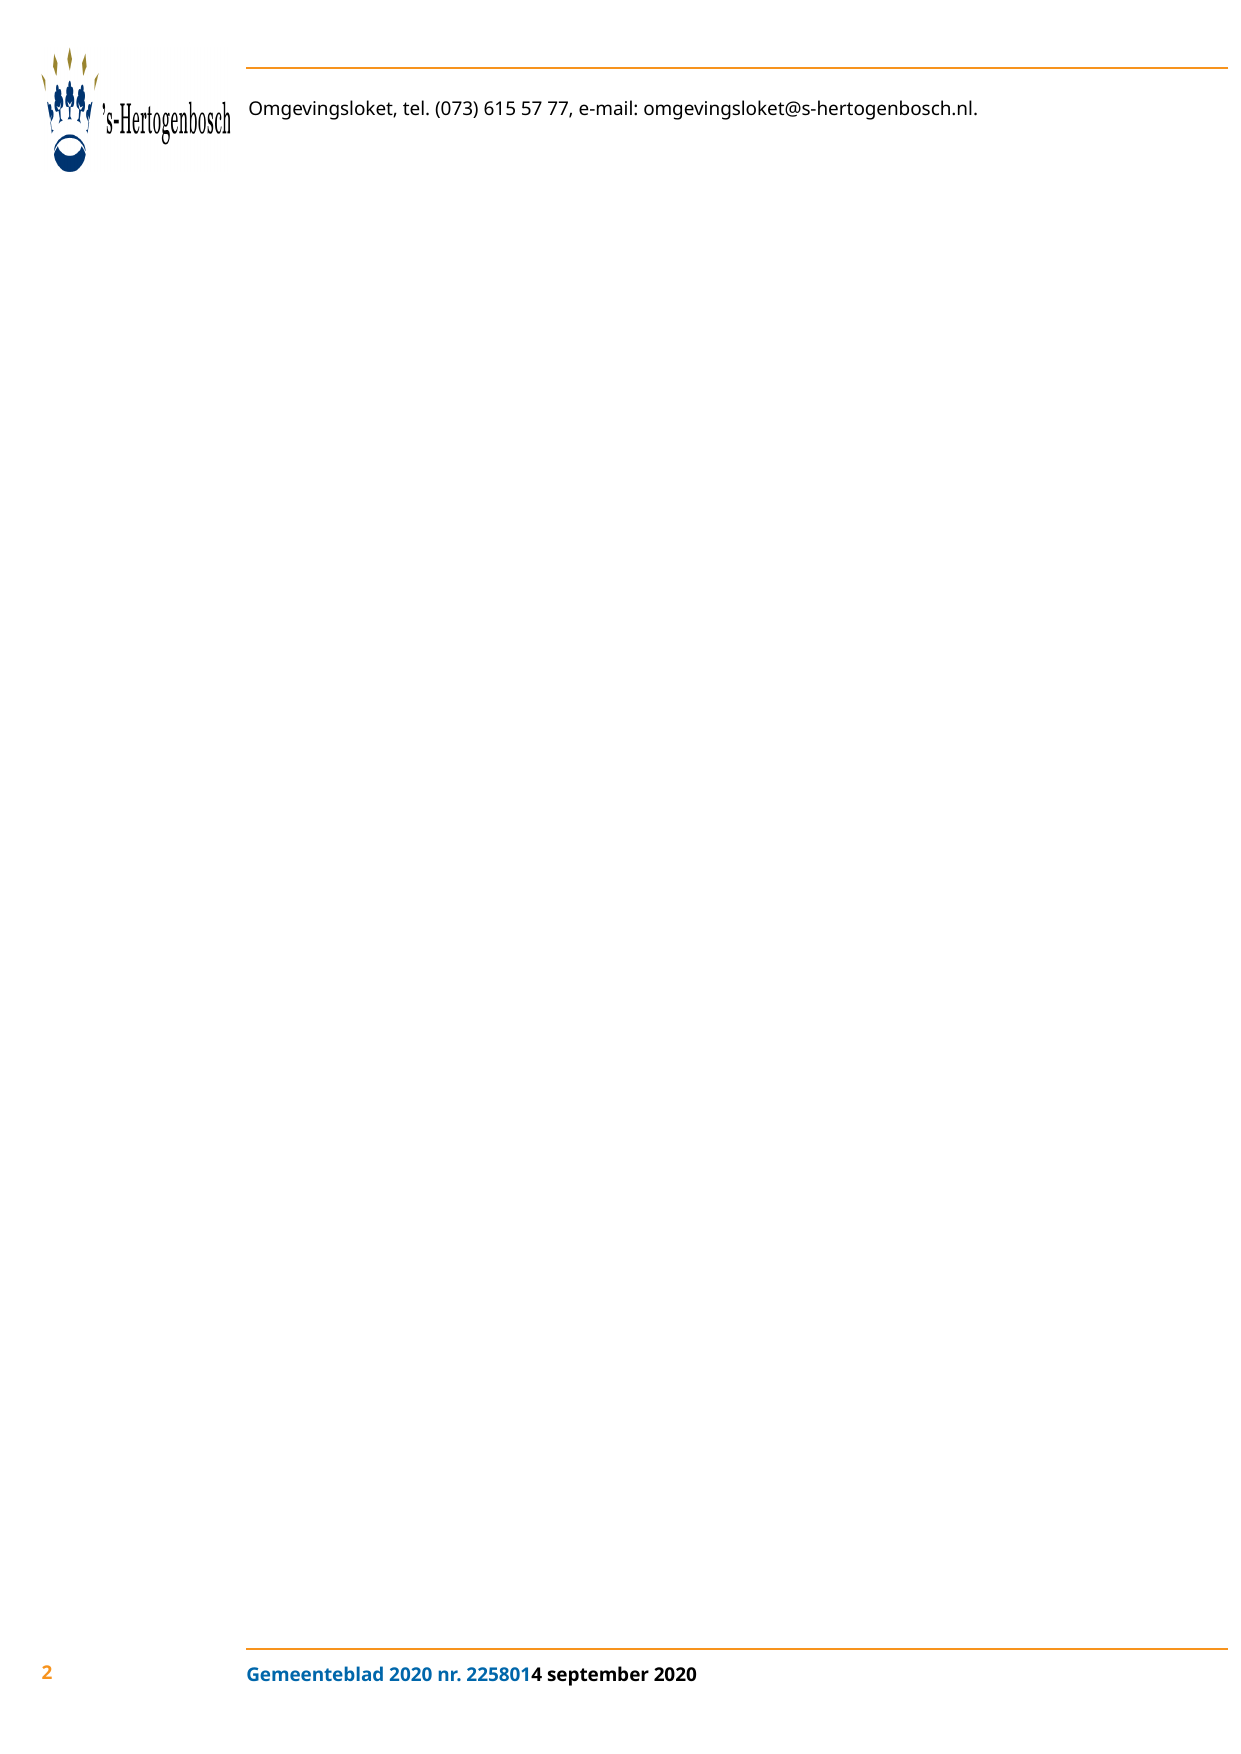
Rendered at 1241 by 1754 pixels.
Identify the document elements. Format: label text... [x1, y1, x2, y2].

text Omgevingsloket, tel. (073) 615 57 77, e-mail: omgevingsloket@s-hertogenbosch.nl. [248, 95, 1152, 121]
picture [41, 47, 231, 172]
